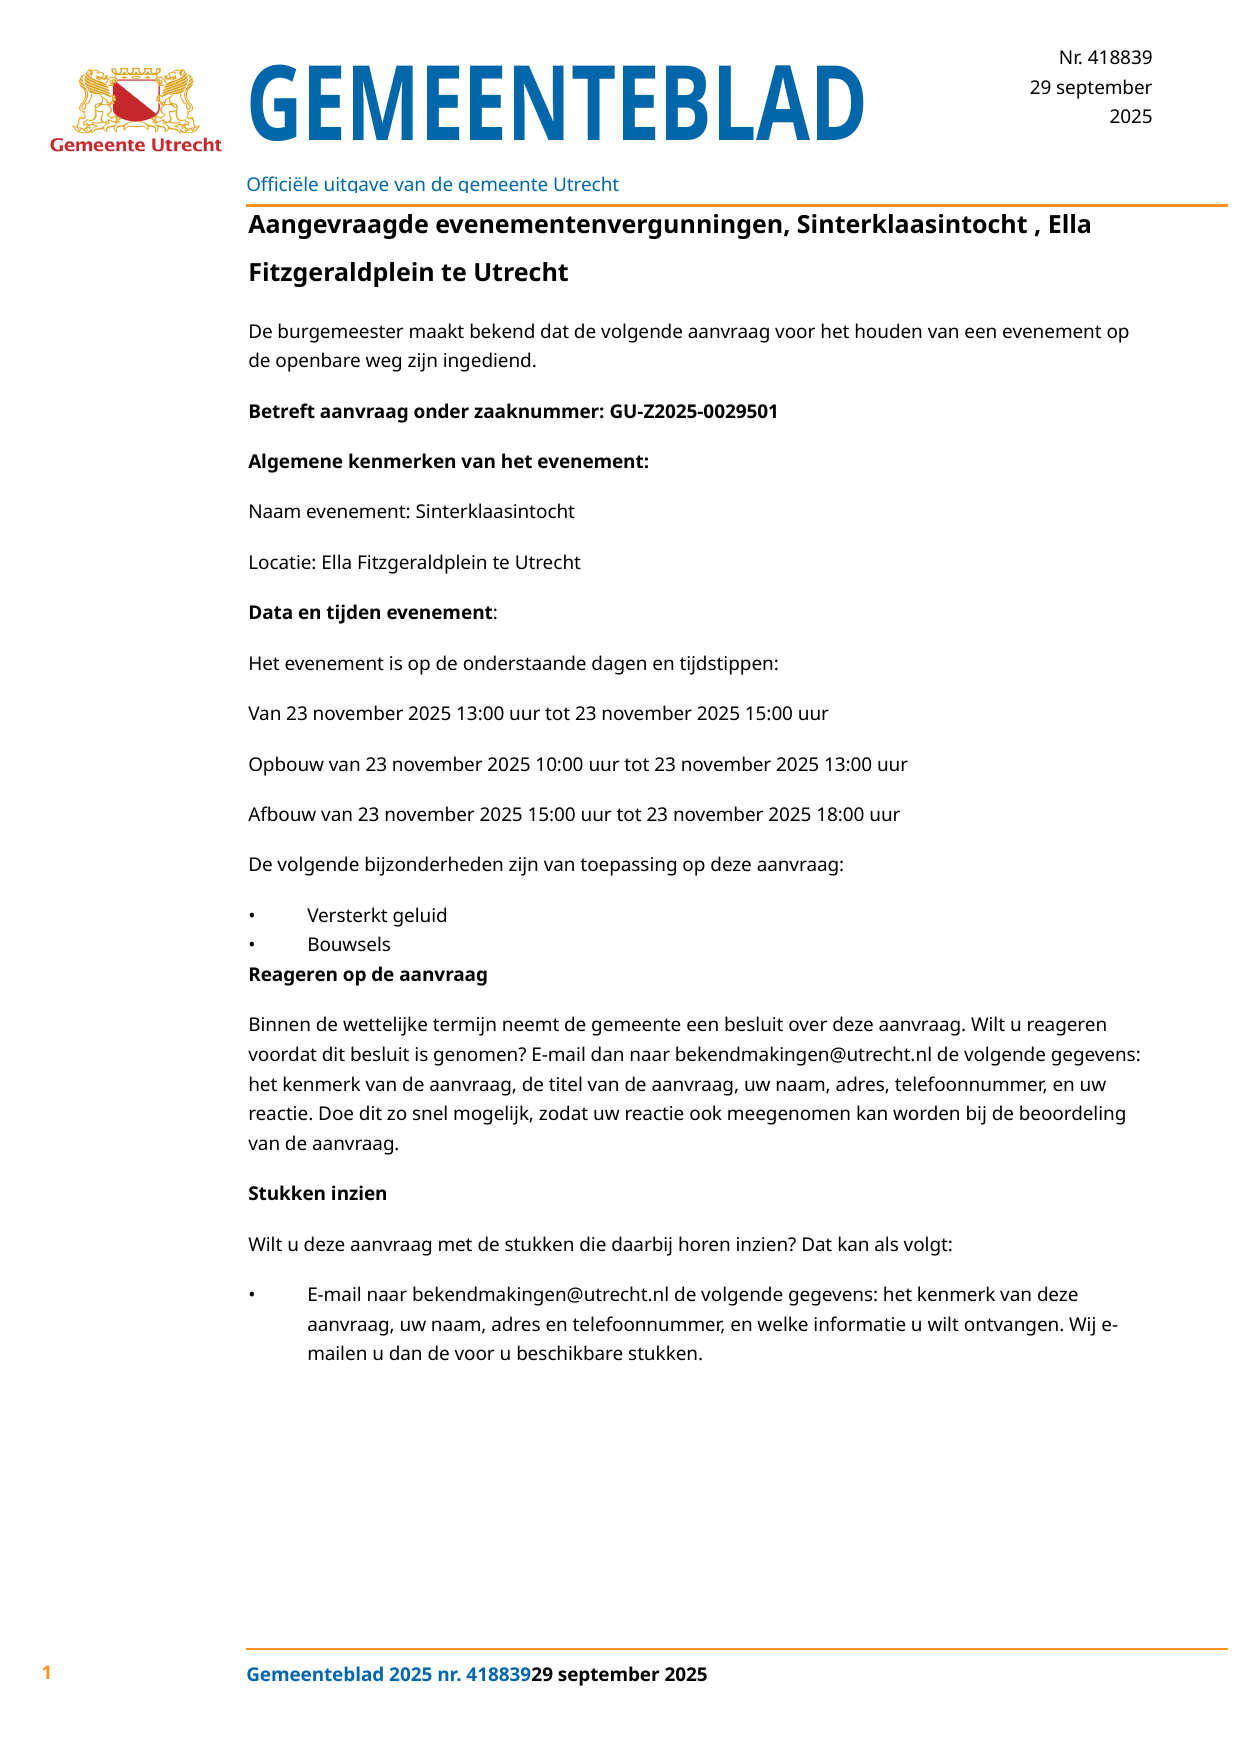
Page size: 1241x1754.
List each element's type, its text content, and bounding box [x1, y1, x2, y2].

text Het evenement is op de onderstaande dagen en tijdstippen: [248, 650, 1152, 676]
text Naam evenement: Sinterklaasintocht [248, 499, 1152, 524]
text Binnen de wettelijke termijn neemt de gemeente een besluit over deze aanvraag. Wilt u reageren voordat dit besluit is genomen? E-mail dan naar bekendmakingen@utrecht.nl de volgende gegevens: het kenmerk van de aanvraag, de titel van de aanvraag, uw naam, adres, telefoonnummer, en uw reactie. Doe dit zo snel mogelijk, zodat uw reactie ook meegenomen kan worden bij de beoordeling van de aanvraag. [248, 1012, 1152, 1156]
text Van 23 november 2025 13:00 uur tot 23 november 2025 15:00 uur [248, 700, 1152, 726]
text Afbouw van 23 november 2025 15:00 uur tot 23 november 2025 18:00 uur [248, 801, 1152, 827]
text Wilt u deze aanvraag met de stukken die daarbij horen inzien? Dat kan als volgt: [248, 1231, 1152, 1257]
text Opbouw van 23 november 2025 10:00 uur tot 23 november 2025 13:00 uur [248, 751, 1152, 777]
text Locatie: Ella Fitzgeraldplein te Utrecht [248, 549, 1152, 575]
list Versterkt geluid [248, 902, 1152, 928]
text Stukken inzien [248, 1180, 1152, 1206]
list E-mail naar bekendmakingen@utrecht.nl de volgende gegevens: het kenmerk van deze aanvraag, uw naam, adres en telefoonnummer, en welke informatie u wilt ontvangen. Wij e-mailen u dan de voor u beschikbare stukken. [248, 1281, 1152, 1366]
text Aangevraagde evenementenvergunningen, Sinterklaasintocht , Ella Fitzgeraldplein te Utrecht [248, 207, 1152, 288]
text Betreft aanvraag onder zaaknummer: GU-Z2025-0029501 [248, 398, 1152, 424]
text De volgende bijzonderheden zijn van toepassing op deze aanvraag: [248, 852, 1152, 877]
text Algemene kenmerken van het evenement: [248, 448, 1152, 474]
picture [41, 47, 231, 172]
text Reageren op de aanvraag [248, 961, 1152, 987]
text De burgemeester maakt bekend dat de volgende aanvraag voor het houden van een evenement op de openbare weg zijn ingediend. [248, 318, 1152, 373]
text Data en tijden evenement: [248, 599, 1152, 625]
list Bouwsels [248, 932, 1152, 957]
